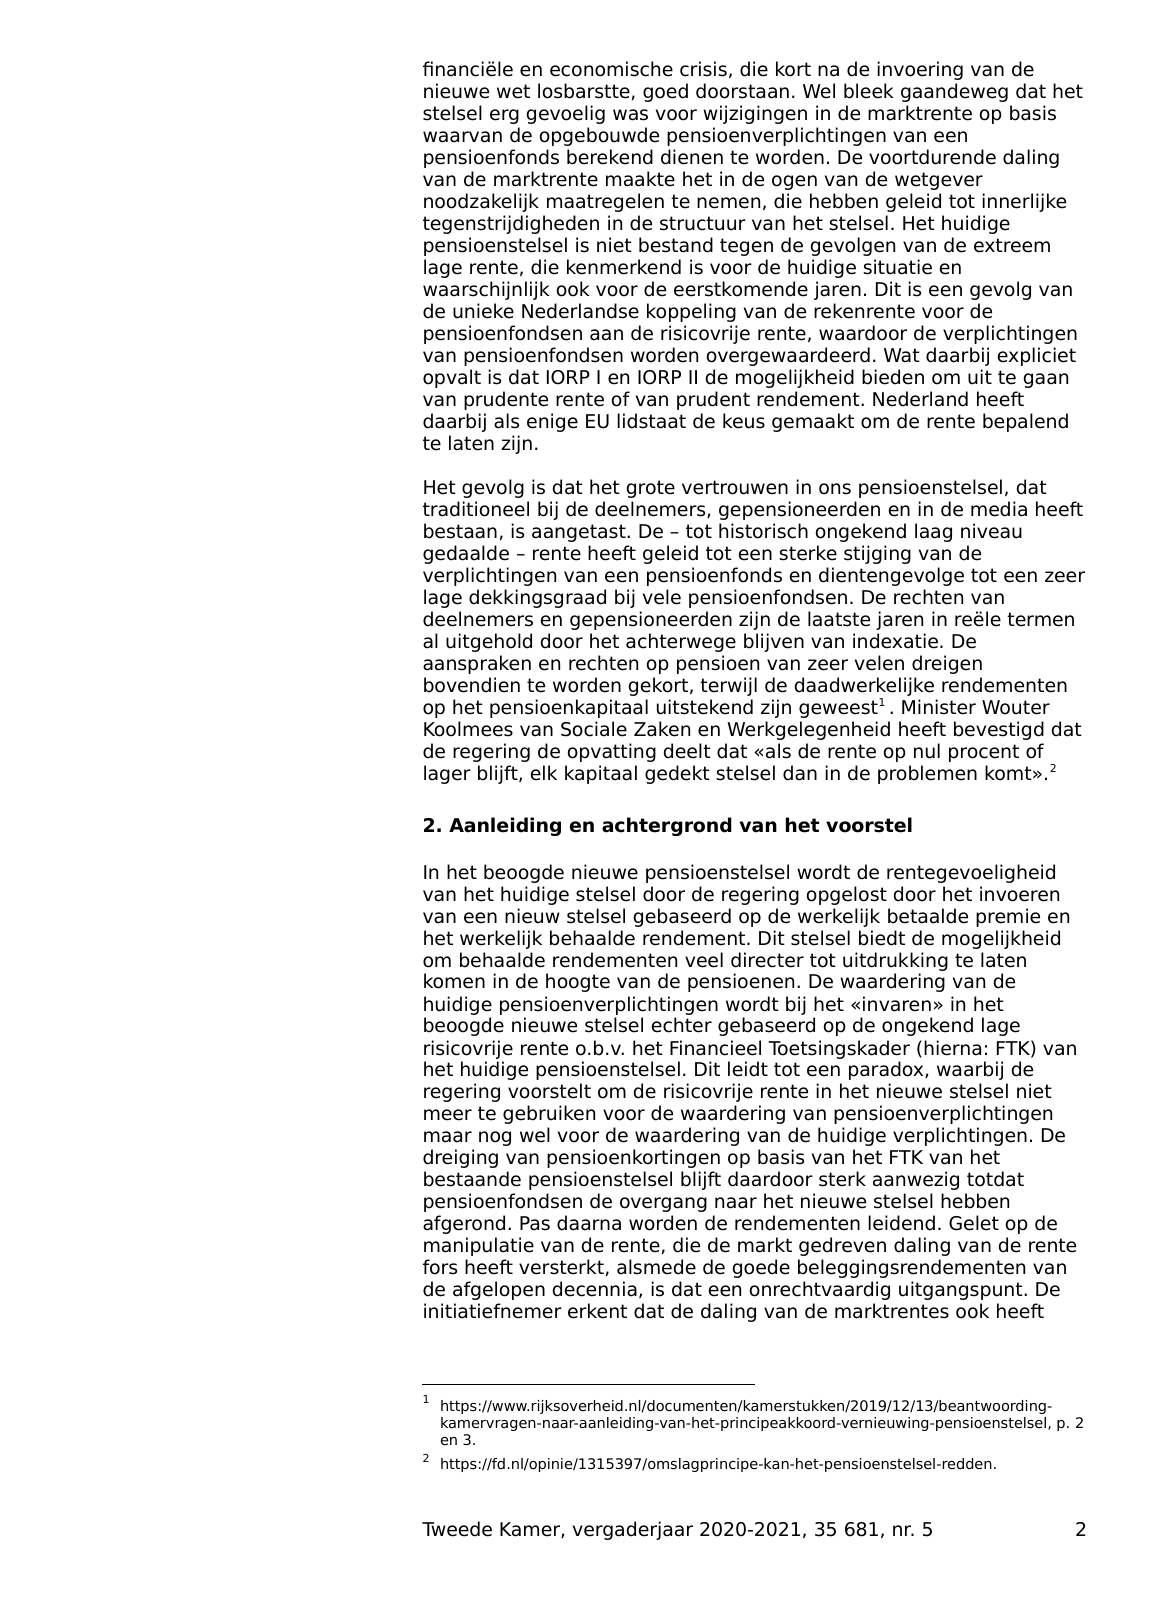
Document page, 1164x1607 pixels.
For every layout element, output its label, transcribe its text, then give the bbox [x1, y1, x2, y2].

text financiële en economische crisis, die kort na de invoering van de nieuwe wet losbarstte, goed doorstaan. Wel bleek gaandeweg dat het stelsel erg gevoelig was voor wijzigingen in de marktrente op basis waarvan de opgebouwde pensioenverplichtingen van een pensioenfonds berekend dienen te worden. De voortdurende daling van de marktrente maakte het in de ogen van de wetgever noodzakelijk maatregelen te nemen, die hebben geleid tot innerlijke tegenstrijdigheden in de structuur van het stelsel. Het huidige pensioenstelsel is niet bestand tegen de gevolgen van de extreem lage rente, die kenmerkend is voor de huidige situatie en waarschijnlijk ook voor de eerstkomende jaren. Dit is een gevolg van de unieke Nederlandse koppeling van de rekenrente voor de pensioenfondsen aan de risicovrije rente, waardoor de verplichtingen van pensioenfondsen worden overgewaardeerd. Wat daarbij expliciet opvalt is dat IORP I en IORP II de mogelijkheid bieden om uit te gaan van prudente rente of van prudent rendement. Nederland heeft daarbij als enige EU lidstaat de keus gemaakt om de rente bepalend te laten zijn. [422, 59, 1087, 455]
text In het beoogde nieuwe pensioenstelsel wordt de rentegevoeligheid van het huidige stelsel door de regering opgelost door het invoeren van een nieuw stelsel gebaseerd op de werkelijk betaalde premie en het werkelijk behaalde rendement. Dit stelsel biedt de mogelijkheid om behaalde rendementen veel directer tot uitdrukking te laten komen in de hoogte van de pensioenen. De waardering van de huidige pensioenverplichtingen wordt bij het «invaren» in het beoogde nieuwe stelsel echter gebaseerd op de ongekend lage risicovrije rente o.b.v. het Financieel Toetsingskader (hierna: FTK) van het huidige pensioenstelsel. Dit leidt tot een paradox, waarbij de regering voorstelt om de risicovrije rente in het nieuwe stelsel niet meer te gebruiken voor de waardering van pensioenverplichtingen maar nog wel voor de waardering van de huidige verplichtingen. De dreiging van pensioenkortingen op basis van het FTK van het bestaande pensioenstelsel blijft daardoor sterk aanwezig totdat pensioenfondsen de overgang naar het nieuwe stelsel hebben afgerond. Pas daarna worden de rendementen leidend. Gelet op de manipulatie van de rente, die de markt gedreven daling van de rente fors heeft versterkt, alsmede de goede beleggingsrendementen van de afgelopen decennia, is dat een onrechtvaardig uitgangspunt. De initiatiefnemer erkent dat de daling van de marktrentes ook heeft [422, 862, 1087, 1323]
subtitle 2. Aanleiding en achtergrond van het voorstel [422, 814, 1087, 837]
text https://fd.nl/opinie/1315397/omslagprincipe-kan-het-pensioenstelsel-redden. [422, 1452, 1087, 1474]
text Het gevolg is dat het grote vertrouwen in ons pensioenstelsel, dat traditioneel bij de deelnemers, gepensioneerden en in de media heeft bestaan, is aangetast. De – tot historisch ongekend laag niveau gedaalde – rente heeft geleid tot een sterke stijging van de verplichtingen van een pensioenfonds en dientengevolge tot een zeer lage dekkingsgraad bij vele pensioenfondsen. De rechten van deelnemers en gepensioneerden zijn de laatste jaren in reële termen al uitgehold door het achterwege blijven van indexatie. De aanspraken en rechten op pensioen van zeer velen dreigen bovendien te worden gekort, terwijl de daadwerkelijke rendementen op het pensioenkapitaal uitstekend zijn geweest. Minister Wouter Koolmees van Sociale Zaken en Werkgelegenheid heeft bevestigd dat de regering de opvatting deelt dat «als de rente op nul procent of lager blijft, elk kapitaal gedekt stelsel dan in de problemen komt». [422, 477, 1087, 784]
text https://www.rijksoverheid.nl/documenten/kamerstukken/2019/12/13/beantwoording-kamervragen-naar-aanleiding-van-het-principeakkoord-vernieuwing-pensioenstelsel, p. 2 en 3. [422, 1393, 1087, 1449]
